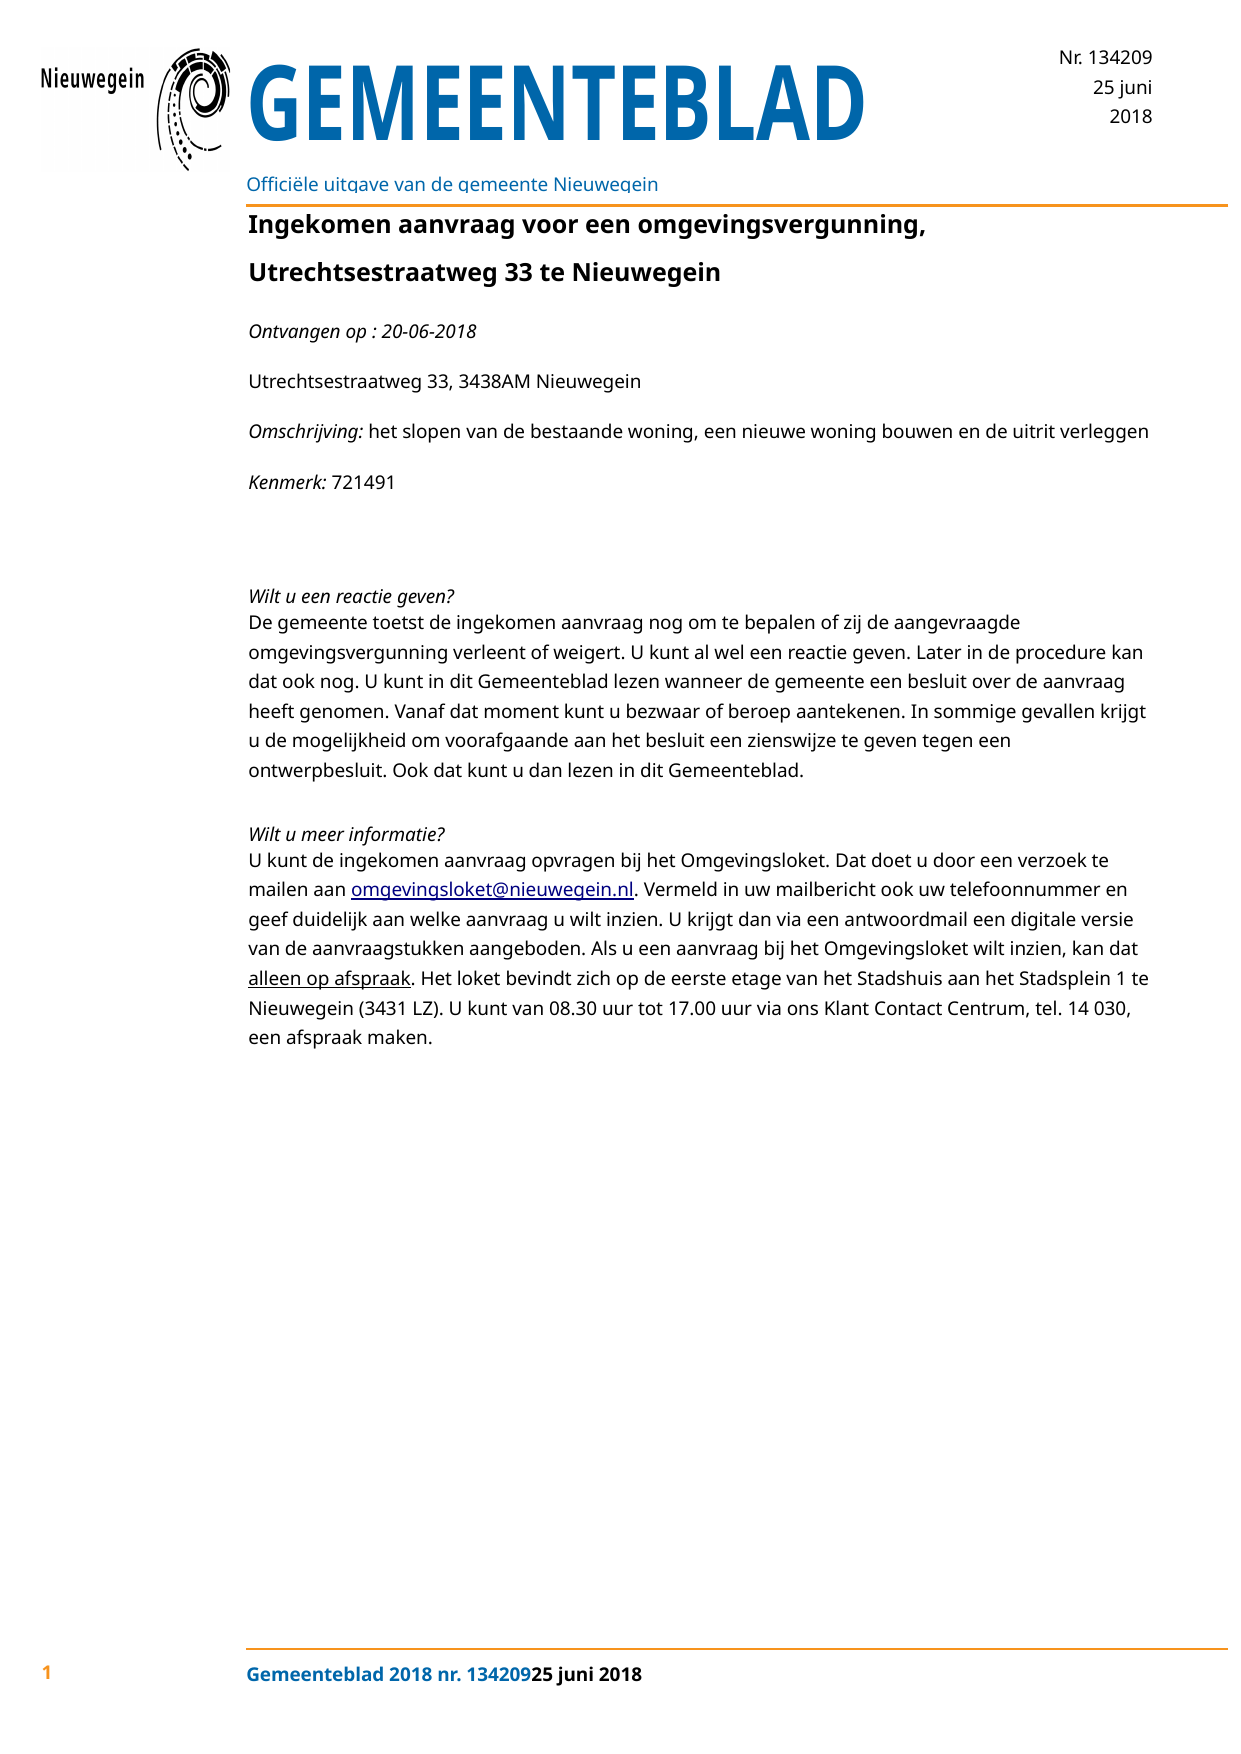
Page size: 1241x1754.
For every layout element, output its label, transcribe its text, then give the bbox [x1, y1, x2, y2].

text Wilt u een reactie geven? [248, 583, 1152, 609]
text Ontvangen op : 20-06-2018 [248, 318, 1152, 344]
text De gemeente toetst de ingekomen aanvraag nog om te bepalen of zij de aangevraagde omgevingsvergunning verleent of weigert. U kunt al wel een reactie geven. Later in de procedure kan dat ook nog. U kunt in dit Gemeenteblad lezen wanneer de gemeente een besluit over de aanvraag heeft genomen. Vanaf dat moment kunt u bezwaar of beroep aantekenen. In sommige gevallen krijgt u de mogelijkheid om voorafgaande aan het besluit een zienswijze te geven tegen een ontwerpbesluit. Ook dat kunt u dan lezen in dit Gemeenteblad. [248, 609, 1152, 783]
text Omschrijving: het slopen van de bestaande woning, een nieuwe woning bouwen en de uitrit verleggen [248, 419, 1152, 444]
picture [41, 47, 231, 172]
text Ingekomen aanvraag voor een omgevingsvergunning, Utrechtsestraatweg 33 te Nieuwegein [248, 207, 1152, 288]
text U kunt de ingekomen aanvraag opvragen bij het Omgevingsloket. Dat doet u door een verzoek te mailen aan omgevingsloket@nieuwegein.nl. Vermeld in uw mailbericht ook uw telefoonnummer en geef duidelijk aan welke aanvraag u wilt inzien. U krijgt dan via een antwoordmail een digitale versie van de aanvraagstukken aangeboden. Als u een aanvraag bij het Omgevingsloket wilt inzien, kan dat alleen op afspraak. Het loket bevindt zich op de eerste etage van het Stadshuis aan het Stadsplein 1 te Nieuwegein (3431 LZ). U kunt van 08.30 uur tot 17.00 uur via ons Klant Contact Centrum, tel. 14 030, een afspraak maken. [248, 847, 1152, 1050]
text Kenmerk: 721491 [248, 469, 1152, 495]
text Utrechtsestraatweg 33, 3438AM Nieuwegein [248, 368, 1152, 394]
text Wilt u meer informatie? [248, 821, 1152, 847]
